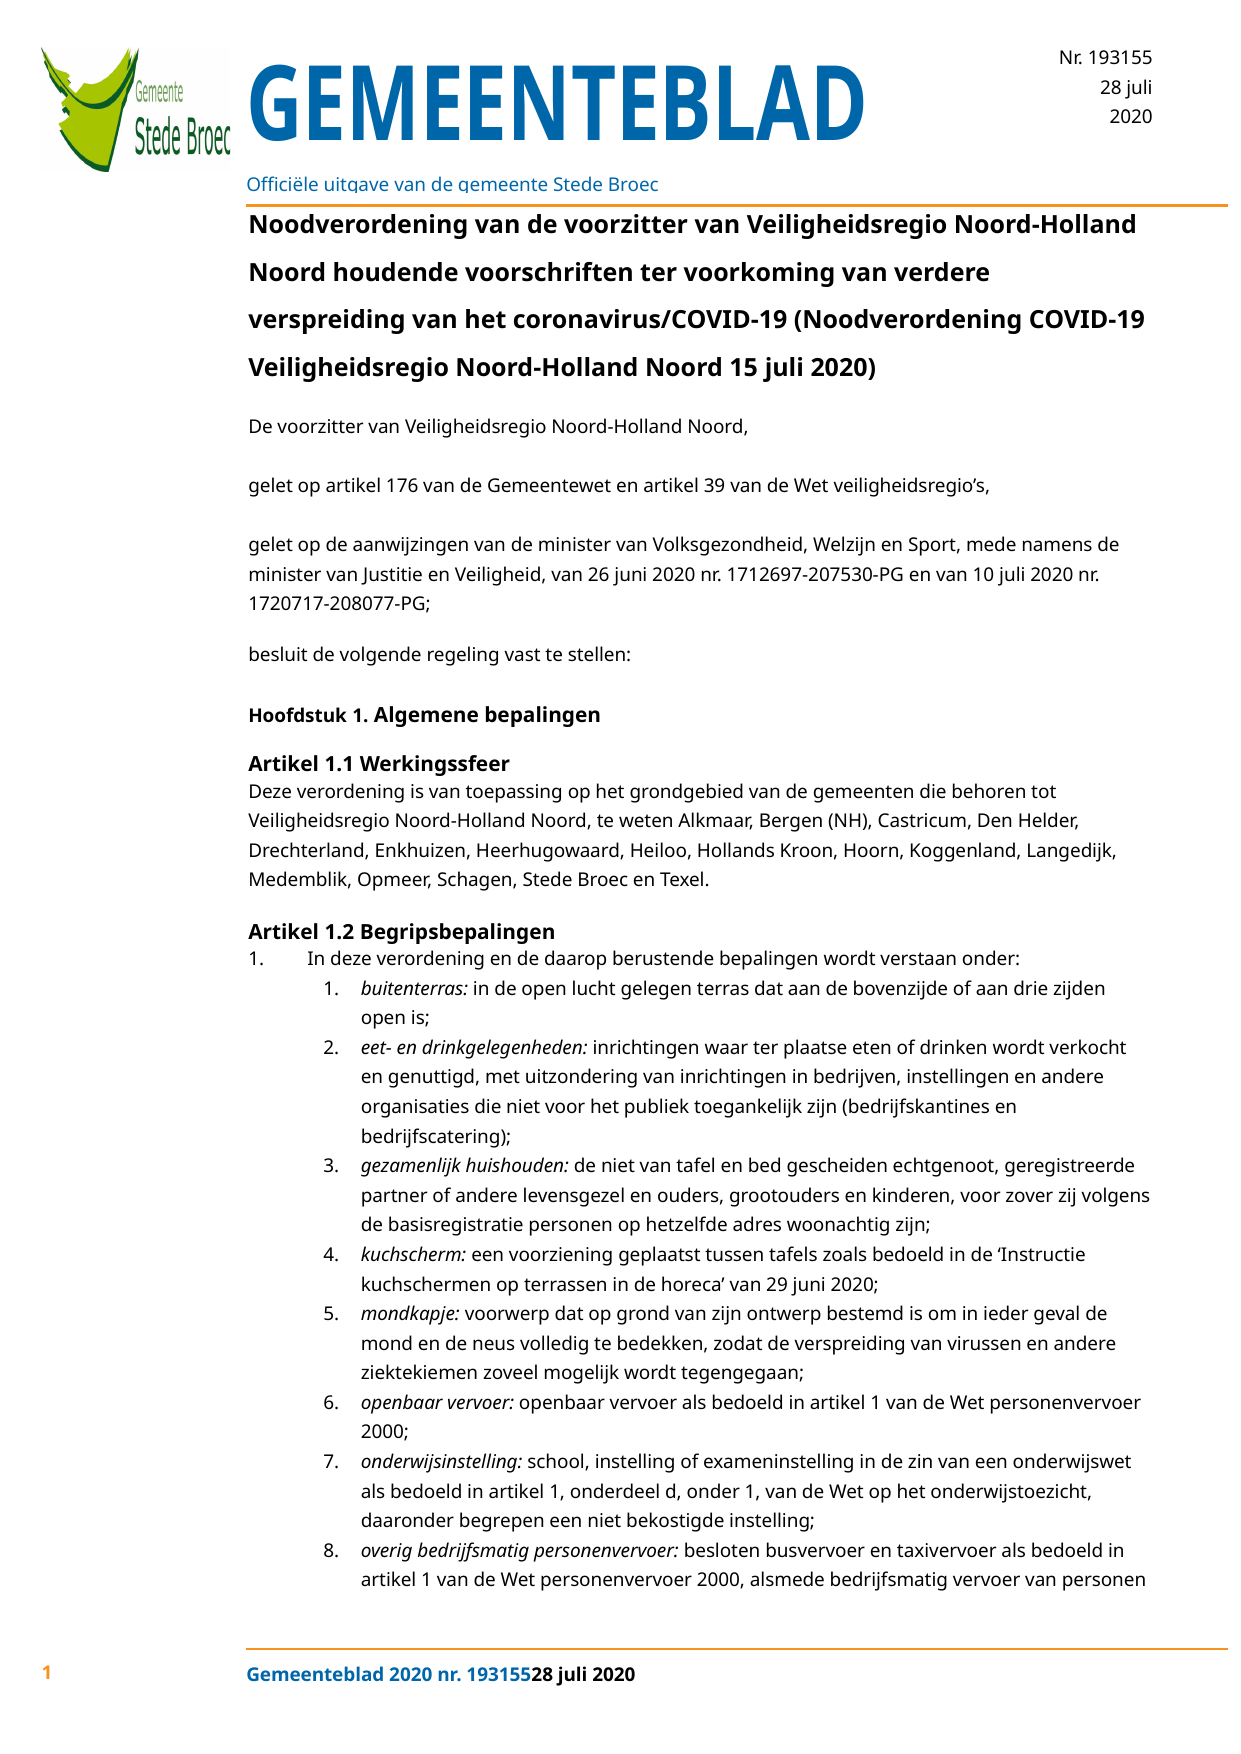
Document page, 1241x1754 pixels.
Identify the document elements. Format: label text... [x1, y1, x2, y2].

list eet- en drinkgelegenheden: inrichtingen waar ter plaatse eten of drinken wordt verkocht en genuttigd, met uitzondering van inrichtingen in bedrijven, instellingen en andere organisaties die niet voor het publiek toegankelijk zijn (bedrijfskantines en bedrijfscatering); [323, 1034, 1152, 1149]
list overig bedrijfsmatig personenvervoer: besloten busvervoer en taxivervoer als bedoeld in artikel 1 van de Wet personenvervoer 2000, alsmede bedrijfsmatig vervoer van personen [323, 1537, 1152, 1592]
text Artikel 1.1 Werkingssfeer [248, 749, 1152, 778]
list openbaar vervoer: openbaar vervoer als bedoeld in artikel 1 van de Wet personenvervoer 2000; [323, 1389, 1152, 1444]
list gezamenlijk huishouden: de niet van tafel en bed gescheiden echtgenoot, geregistreerde partner of andere levensgezel en ouders, grootouders en kinderen, voor zover zij volgens de basisregistratie personen op hetzelfde adres woonachtig zijn; [323, 1152, 1152, 1237]
list In deze verordening en de daarop berustende bepalingen wordt verstaan onder: [248, 945, 1152, 971]
text Hoofdstuk 1. Algemene bepalingen [248, 700, 1152, 728]
text Noodverordening van de voorzitter van Veiligheidsregio Noord-Holland Noord houdende voorschriften ter voorkoming van verdere verspreiding van het coronavirus/COVID-19 (Noodverordening COVID-19 Veiligheidsregio Noord-Holland Noord 15 juli 2020) [248, 207, 1152, 384]
text gelet op de aanwijzingen van de minister van Volksgezondheid, Welzijn en Sport, mede namens de minister van Justitie en Veiligheid, van 26 juni 2020 nr. 1712697-207530-PG en van 10 juli 2020 nr. 1720717-208077-PG; [248, 531, 1152, 616]
text besluit de volgende regeling vast te stellen: [248, 641, 1152, 667]
text gelet op artikel 176 van de Gemeentewet en artikel 39 van de Wet veiligheidsregio’s, [248, 472, 1152, 498]
list buitenterras: in de open lucht gelegen terras dat aan de bovenzijde of aan drie zijden open is; [323, 975, 1152, 1030]
text De voorzitter van Veiligheidsregio Noord-Holland Noord, [248, 413, 1152, 439]
list mondkapje: voorwerp dat op grond van zijn ontwerp bestemd is om in ieder geval de mond en de neus volledig te bedekken, zodat de verspreiding van virussen en andere ziektekiemen zoveel mogelijk wordt tegengegaan; [323, 1300, 1152, 1385]
list onderwijsinstelling: school, instelling of exameninstelling in de zin van een onderwijswet als bedoeld in artikel 1, onderdeel d, onder 1, van de Wet op het onderwijstoezicht, daaronder begrepen een niet bekostigde instelling; [323, 1448, 1152, 1533]
picture [41, 47, 231, 172]
text Artikel 1.2 Begripsbepalingen [248, 917, 1152, 945]
text Deze verordening is van toepassing op het grondgebied van de gemeenten die behoren tot Veiligheidsregio Noord-Holland Noord, te weten Alkmaar, Bergen (NH), Castricum, Den Helder, Drechterland, Enkhuizen, Heerhugowaard, Heiloo, Hollands Kroon, Hoorn, Koggenland, Langedijk, Medemblik, Opmeer, Schagen, Stede Broec en Texel. [248, 778, 1152, 892]
list kuchscherm: een voorziening geplaatst tussen tafels zoals bedoeld in de ‘Instructie kuchschermen op terrassen in de horeca’ van 29 juni 2020; [323, 1241, 1152, 1297]
